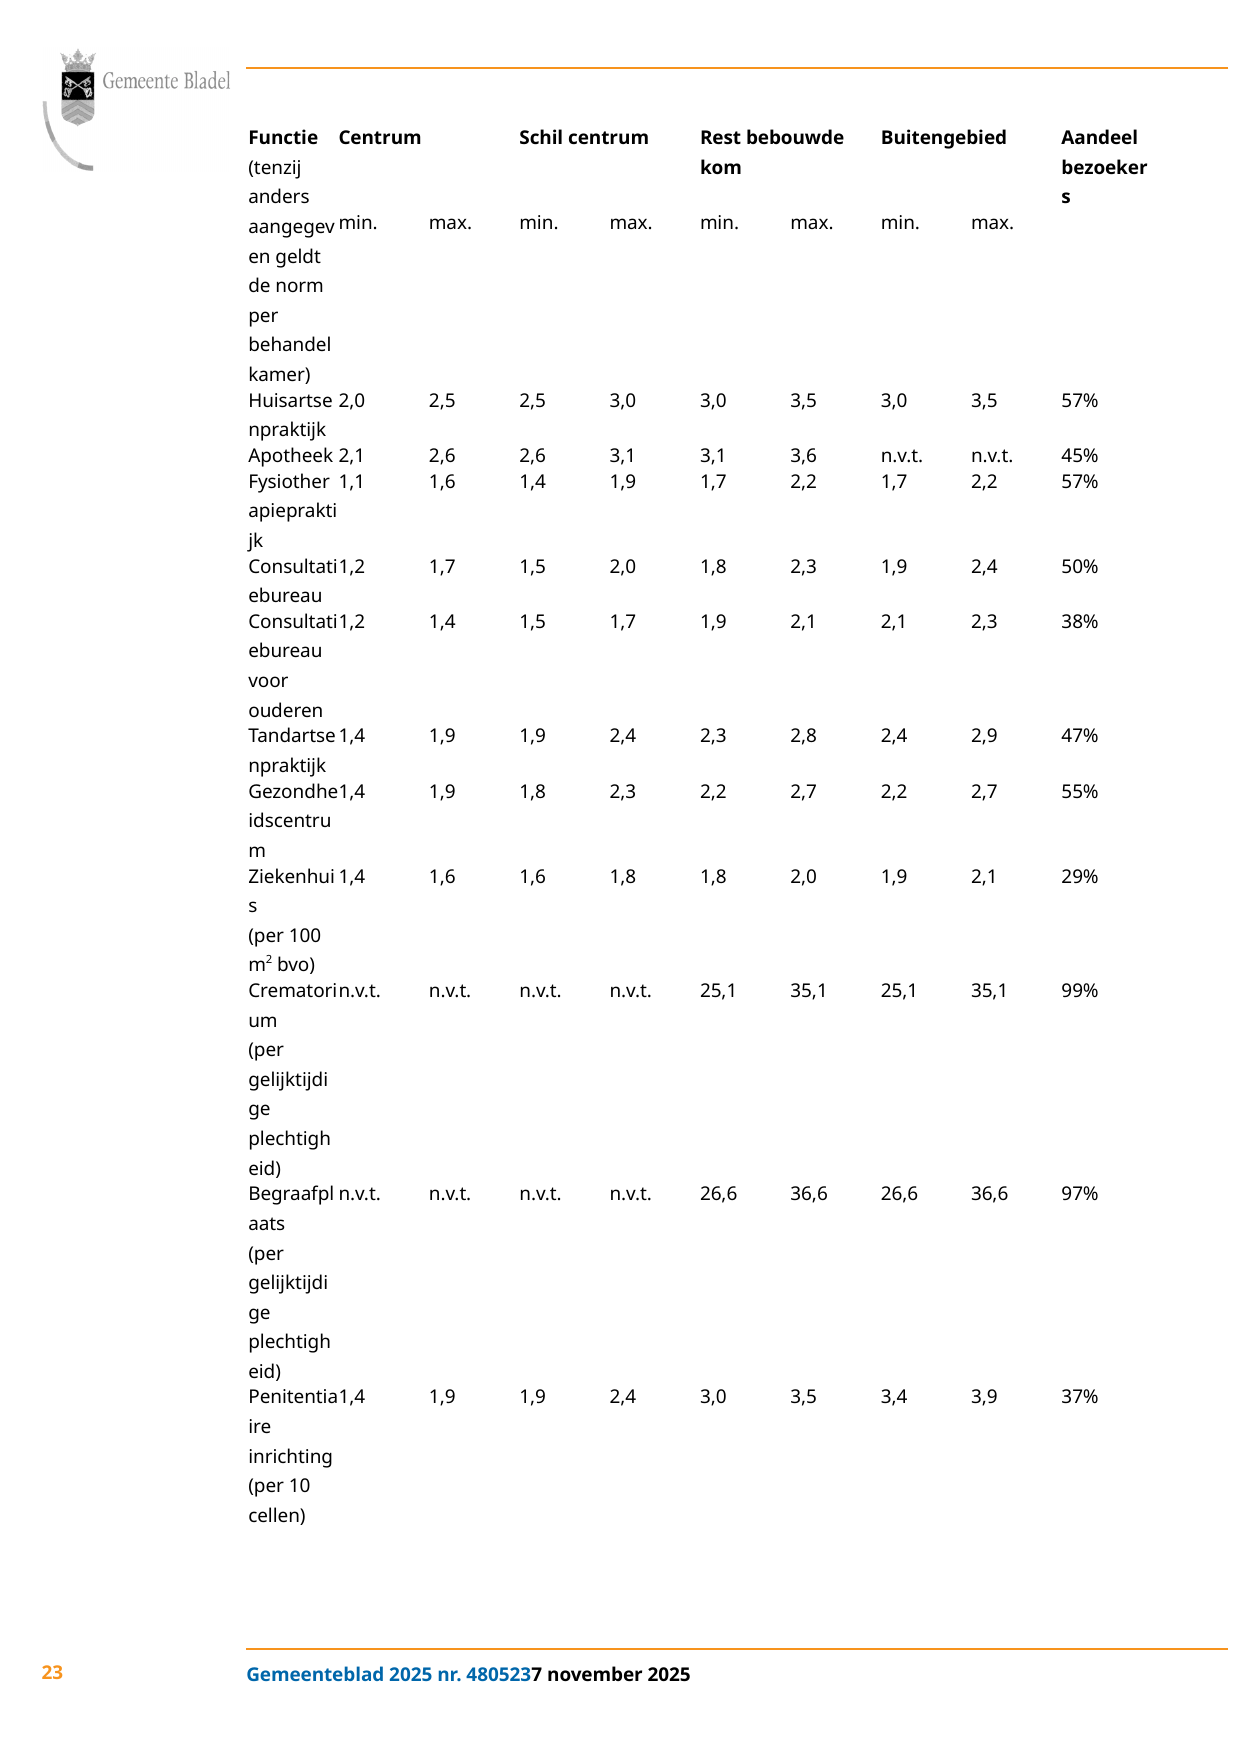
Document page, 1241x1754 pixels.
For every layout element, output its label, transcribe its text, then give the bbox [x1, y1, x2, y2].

table_cell 2,1 [790, 608, 881, 723]
table_cell Apotheek [248, 442, 338, 468]
table_cell 3,1 [609, 442, 700, 468]
table_cell 26,6 [881, 1181, 971, 1384]
table_cell 36,6 [971, 1181, 1061, 1384]
table_cell 1,6 [429, 468, 519, 553]
table_cell 37% [1061, 1384, 1152, 1528]
table_cell 1,9 [700, 608, 790, 723]
table_cell 26,6 [700, 1181, 790, 1384]
table_cell 1,5 [519, 553, 609, 608]
table_cell Consultatiebureau voor ouderen [248, 608, 338, 723]
table_cell 1,2 [338, 553, 429, 608]
table_cell 35,1 [790, 977, 881, 1181]
table_cell 50% [1061, 553, 1152, 608]
table_cell max. [429, 209, 519, 387]
table_cell n.v.t. [429, 1181, 519, 1384]
table_cell n.v.t. [519, 1181, 609, 1384]
table_cell 2,9 [971, 723, 1061, 778]
table_cell Begraafplaats (per gelijktijdige plechtigheid) [248, 1181, 338, 1384]
table_cell 1,9 [429, 723, 519, 778]
table_cell Fysiotherapiepraktijk [248, 468, 338, 553]
table_cell 2,3 [790, 553, 881, 608]
table_cell 2,5 [519, 387, 609, 442]
table_cell 2,2 [971, 468, 1061, 553]
table_cell n.v.t. [881, 442, 971, 468]
table_cell 1,4 [338, 778, 429, 863]
table_cell 3,6 [790, 442, 881, 468]
table_cell Consultatiebureau [248, 553, 338, 608]
table_cell 1,7 [609, 608, 700, 723]
table_cell 2,0 [790, 863, 881, 977]
table_cell Penitentiaire inrichting (per 10 cellen) [248, 1384, 338, 1528]
table_cell 1,8 [519, 778, 609, 863]
table_cell 1,4 [338, 723, 429, 778]
table_header Buitengebied [881, 125, 1061, 209]
table_cell 1,8 [700, 863, 790, 977]
table_cell 2,2 [790, 468, 881, 553]
table_cell 1,9 [429, 778, 519, 863]
table_cell 1,8 [609, 863, 700, 977]
table_cell min. [519, 209, 609, 387]
table_cell 3,9 [971, 1384, 1061, 1528]
table_cell 3,5 [971, 387, 1061, 442]
table_cell Ziekenhuis (per 100 m2 bvo) [248, 863, 338, 977]
table_cell max. [609, 209, 700, 387]
table_cell 2,0 [609, 553, 700, 608]
table_cell 1,7 [700, 468, 790, 553]
table_cell 36,6 [790, 1181, 881, 1384]
table_cell 2,7 [790, 778, 881, 863]
table_cell 55% [1061, 778, 1152, 863]
table_cell 2,1 [338, 442, 429, 468]
table_header Aandeel bezoekers [1061, 125, 1152, 209]
table_cell 2,2 [881, 778, 971, 863]
table_cell 1,6 [519, 863, 609, 977]
picture [41, 47, 231, 172]
table_cell 2,3 [609, 778, 700, 863]
table_cell n.v.t. [519, 977, 609, 1181]
table_cell 1,2 [338, 608, 429, 723]
table_cell 1,9 [429, 1384, 519, 1528]
table_cell 47% [1061, 723, 1152, 778]
table_cell 29% [1061, 863, 1152, 977]
table_cell 97% [1061, 1181, 1152, 1384]
table_cell 2,6 [429, 442, 519, 468]
table_cell 1,4 [338, 863, 429, 977]
table_cell 2,3 [700, 723, 790, 778]
table_cell 3,0 [700, 1384, 790, 1528]
table_cell n.v.t. [338, 977, 429, 1181]
table_cell n.v.t. [609, 977, 700, 1181]
table_cell Huisartsenpraktijk [248, 387, 338, 442]
table_cell 2,1 [881, 608, 971, 723]
table_cell 1,4 [519, 468, 609, 553]
table_header Schil centrum [519, 125, 700, 209]
table_cell 1,1 [338, 468, 429, 553]
table_cell Tandartsenpraktijk [248, 723, 338, 778]
table_cell 1,9 [519, 1384, 609, 1528]
table_cell min. [700, 209, 790, 387]
table_cell min. [881, 209, 971, 387]
table_cell 25,1 [700, 977, 790, 1181]
table_cell [1061, 209, 1152, 387]
table_cell 45% [1061, 442, 1152, 468]
table_cell max. [971, 209, 1061, 387]
table_cell 3,1 [700, 442, 790, 468]
table_cell n.v.t. [338, 1181, 429, 1384]
table_cell 1,4 [429, 608, 519, 723]
table_cell 2,0 [338, 387, 429, 442]
table_cell 1,7 [429, 553, 519, 608]
table_cell 1,9 [519, 723, 609, 778]
table_cell 2,8 [790, 723, 881, 778]
table_cell 3,5 [790, 387, 881, 442]
table_cell 2,4 [609, 1384, 700, 1528]
table_cell 3,0 [609, 387, 700, 442]
table_cell n.v.t. [429, 977, 519, 1181]
table_cell 38% [1061, 608, 1152, 723]
table_cell 2,6 [519, 442, 609, 468]
table_cell 3,0 [700, 387, 790, 442]
table_cell 3,0 [881, 387, 971, 442]
table_cell 99% [1061, 977, 1152, 1181]
table_cell max. [790, 209, 881, 387]
table_cell 3,5 [790, 1384, 881, 1528]
table_cell 1,8 [700, 553, 790, 608]
table_cell 2,7 [971, 778, 1061, 863]
table_cell 1,9 [881, 863, 971, 977]
table_cell 1,9 [881, 553, 971, 608]
table_cell 1,4 [338, 1384, 429, 1528]
table_cell 1,5 [519, 608, 609, 723]
table_cell n.v.t. [609, 1181, 700, 1384]
table_cell 1,9 [609, 468, 700, 553]
table_cell 25,1 [881, 977, 971, 1181]
table_cell 1,7 [881, 468, 971, 553]
table_cell 2,4 [971, 553, 1061, 608]
table_cell min. [338, 209, 429, 387]
table_header Centrum [338, 125, 519, 209]
table_cell 1,6 [429, 863, 519, 977]
table_cell 57% [1061, 387, 1152, 442]
table_cell 2,3 [971, 608, 1061, 723]
table_cell 2,4 [609, 723, 700, 778]
table_cell 2,4 [881, 723, 971, 778]
table_header Functie (tenzij anders aangegeven geldt de norm per behandelkamer) [248, 125, 338, 387]
table_cell 35,1 [971, 977, 1061, 1181]
table_cell Crematorium (per gelijktijdige plechtigheid) [248, 977, 338, 1181]
table_cell Gezondheidscentrum [248, 778, 338, 863]
table_cell 57% [1061, 468, 1152, 553]
table_header Rest bebouwde kom [700, 125, 881, 209]
table_cell 2,1 [971, 863, 1061, 977]
table_cell n.v.t. [971, 442, 1061, 468]
table_cell 3,4 [881, 1384, 971, 1528]
table_cell 2,2 [700, 778, 790, 863]
table_cell 2,5 [429, 387, 519, 442]
